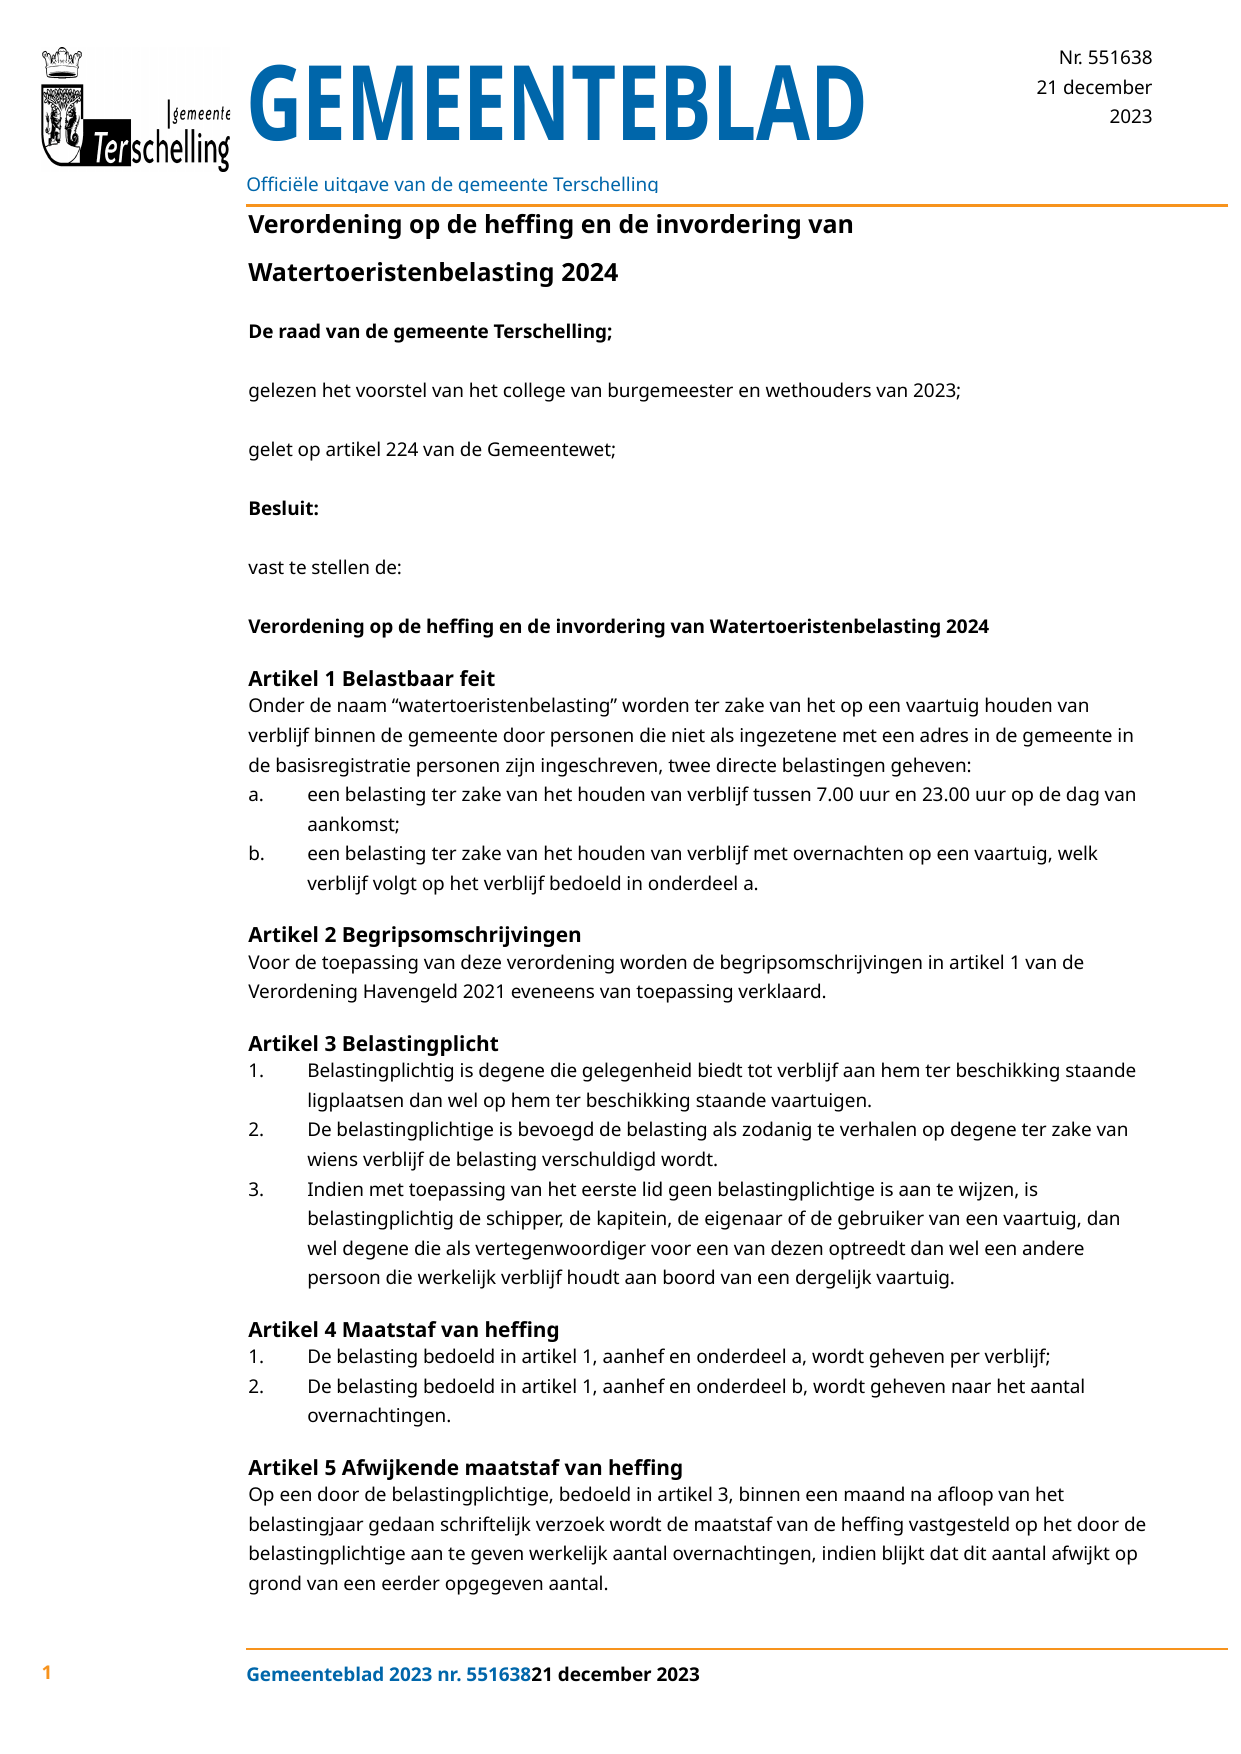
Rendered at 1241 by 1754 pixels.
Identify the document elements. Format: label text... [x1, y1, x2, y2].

text gelet op artikel 224 van de Gemeentewet; [248, 436, 1152, 462]
text Verordening op de heffing en de invordering van Watertoeristenbelasting 2024 [248, 614, 1152, 639]
text Artikel 3 Belastingplicht [248, 1029, 1152, 1057]
list Indien met toepassing van het eerste lid geen belastingplichtige is aan te wijzen, is belastingplichtig de schipper, de kapitein, de eigenaar of de gebruiker van een vaartuig, dan wel degene die als vertegenwoordiger voor een van dezen optreedt dan wel een andere persoon die werkelijk verblijf houdt aan boord van een dergelijk vaartuig. [248, 1176, 1152, 1290]
list De belasting bedoeld in artikel 1, aanhef en onderdeel b, wordt geheven naar het aantal overnachtingen. [248, 1373, 1152, 1428]
list Belastingplichtig is degene die gelegenheid biedt tot verblijf aan hem ter beschikking staande ligplaatsen dan wel op hem ter beschikking staande vaartuigen. [248, 1057, 1152, 1113]
text Besluit: [248, 495, 1152, 521]
text gelezen het voorstel van het college van burgemeester en wethouders van 2023; [248, 377, 1152, 403]
text Onder de naam “watertoeristenbelasting” worden ter zake van het op een vaartuig houden van verblijf binnen de gemeente door personen die niet als ingezetene met een adres in de gemeente in de basisregistratie personen zijn ingeschreven, twee directe belastingen geheven: [248, 693, 1152, 777]
text Artikel 4 Maatstaf van heffing [248, 1315, 1152, 1343]
list een belasting ter zake van het houden van verblijf tussen 7.00 uur en 23.00 uur op de dag van aankomst; [248, 781, 1152, 837]
text Op een door de belastingplichtige, bedoeld in artikel 3, binnen een maand na afloop van het belastingjaar gedaan schriftelijk verzoek wordt de maatstaf van de heffing vastgesteld op het door de belastingplichtige aan te geven werkelijk aantal overnachtingen, indien blijkt dat dit aantal afwijkt op grond van een eerder opgegeven aantal. [248, 1481, 1152, 1596]
list De belastingplichtige is bevoegd de belasting als zodanig te verhalen op degene ter zake van wiens verblijf de belasting verschuldigd wordt. [248, 1117, 1152, 1172]
list De belasting bedoeld in artikel 1, aanhef en onderdeel a, wordt geheven per verblijf; [248, 1343, 1152, 1369]
text De raad van de gemeente Terschelling; [248, 318, 1152, 344]
list een belasting ter zake van het houden van verblijf met overnachten op een vaartuig, welk verblijf volgt op het verblijf bedoeld in onderdeel a. [248, 841, 1152, 896]
text Voor de toepassing van deze verordening worden de begripsomschrijvingen in artikel 1 van de Verordening Havengeld 2021 eveneens van toepassing verklaard. [248, 949, 1152, 1004]
picture [41, 47, 231, 172]
text Verordening op de heffing en de invordering van Watertoeristenbelasting 2024 [248, 207, 1152, 288]
text Artikel 2 Begripsomschrijvingen [248, 921, 1152, 949]
text Artikel 5 Afwijkende maatstaf van heffing [248, 1453, 1152, 1481]
text vast te stellen de: [248, 554, 1152, 580]
text Artikel 1 Belastbaar feit [248, 664, 1152, 693]
